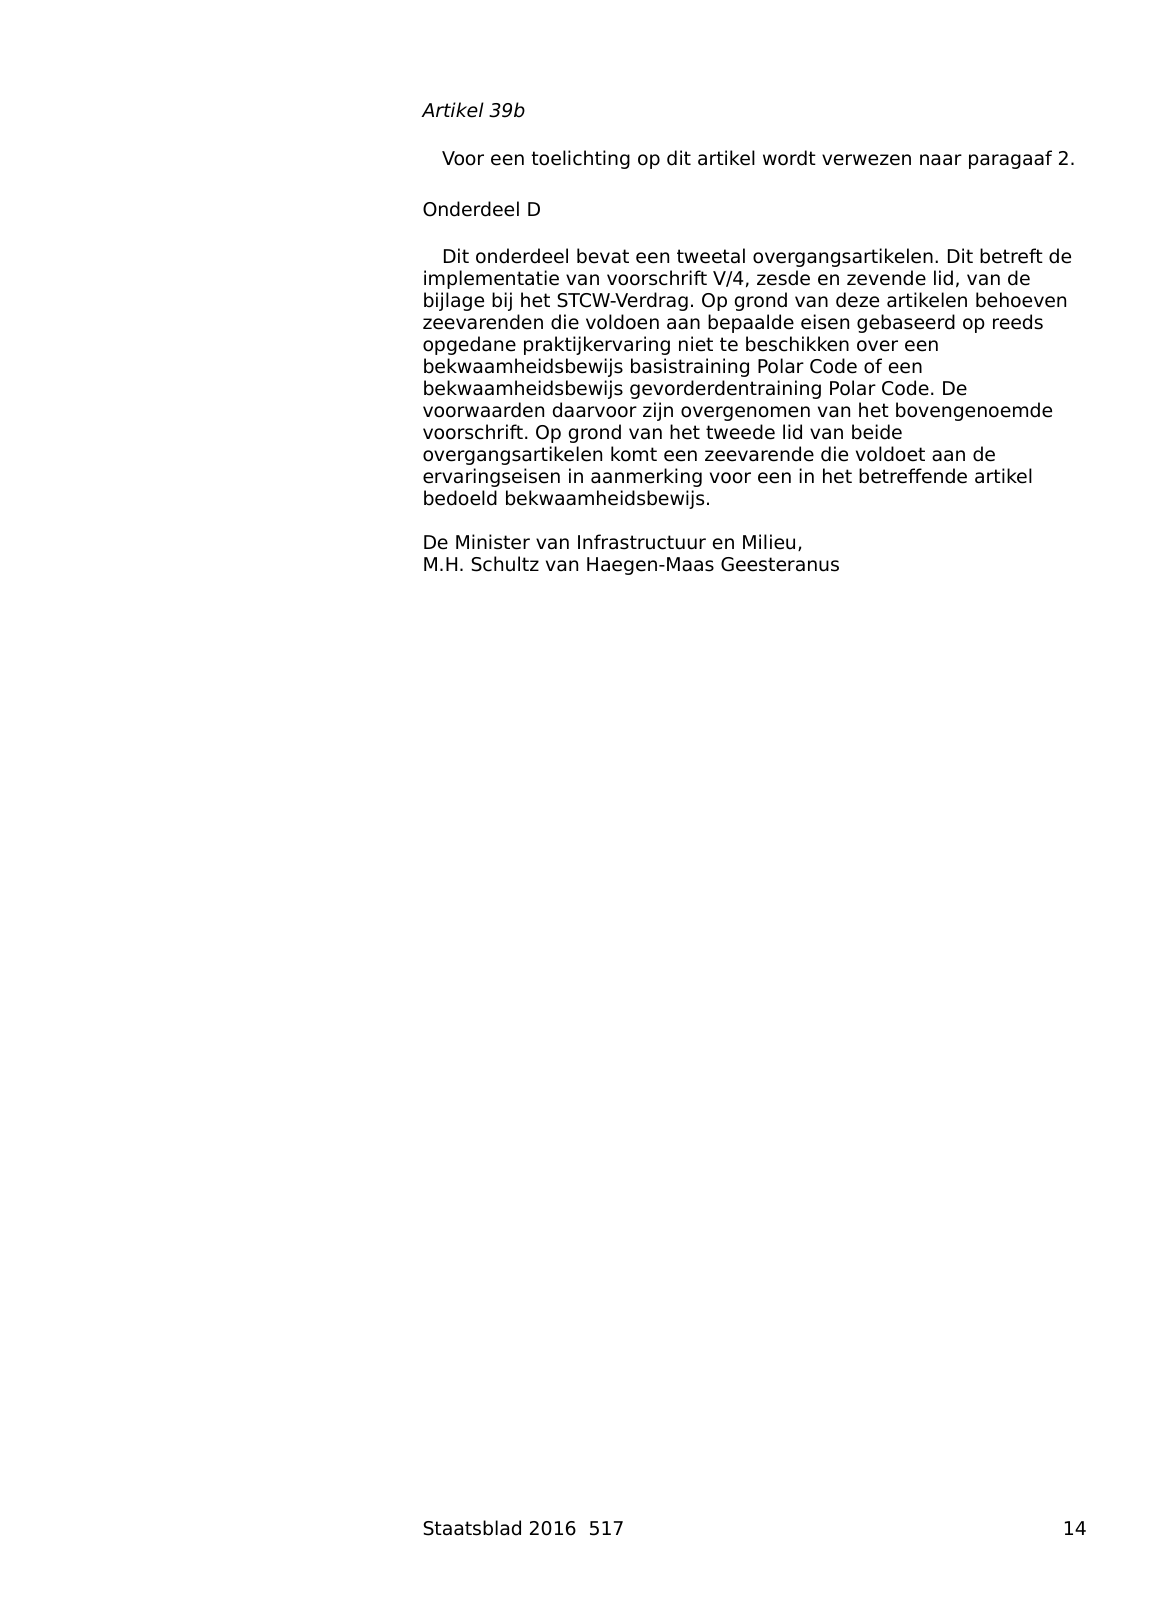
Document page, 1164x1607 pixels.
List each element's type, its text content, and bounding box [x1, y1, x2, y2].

subtitle Onderdeel D [422, 199, 1087, 221]
text Voor een toelichting op dit artikel wordt verwezen naar paragaaf 2. [422, 147, 1087, 169]
text De Minister van Infrastructuur en Milieu, M.H. Schultz van Haegen-Maas Geesteranus [422, 532, 1087, 576]
text Dit onderdeel bevat een tweetal overgangsartikelen. Dit betreft de implementatie van voorschrift V/4, zesde en zevende lid, van de bijlage bij het STCW-Verdrag. Op grond van deze artikelen behoeven zeevarenden die voldoen aan bepaalde eisen gebaseerd op reeds opgedane praktijkervaring niet te beschikken over een bekwaamheidsbewijs basistraining Polar Code of een bekwaamheidsbewijs gevorderdentraining Polar Code. De voorwaarden daarvoor zijn overgenomen van het bovengenoemde voorschrift. Op grond van het tweede lid van beide overgangsartikelen komt een zeevarende die voldoet aan de ervaringseisen in aanmerking voor een in het betreffende artikel bedoeld bekwaamheidsbewijs. [422, 246, 1087, 510]
subtitle Artikel 39b [422, 100, 1087, 122]
